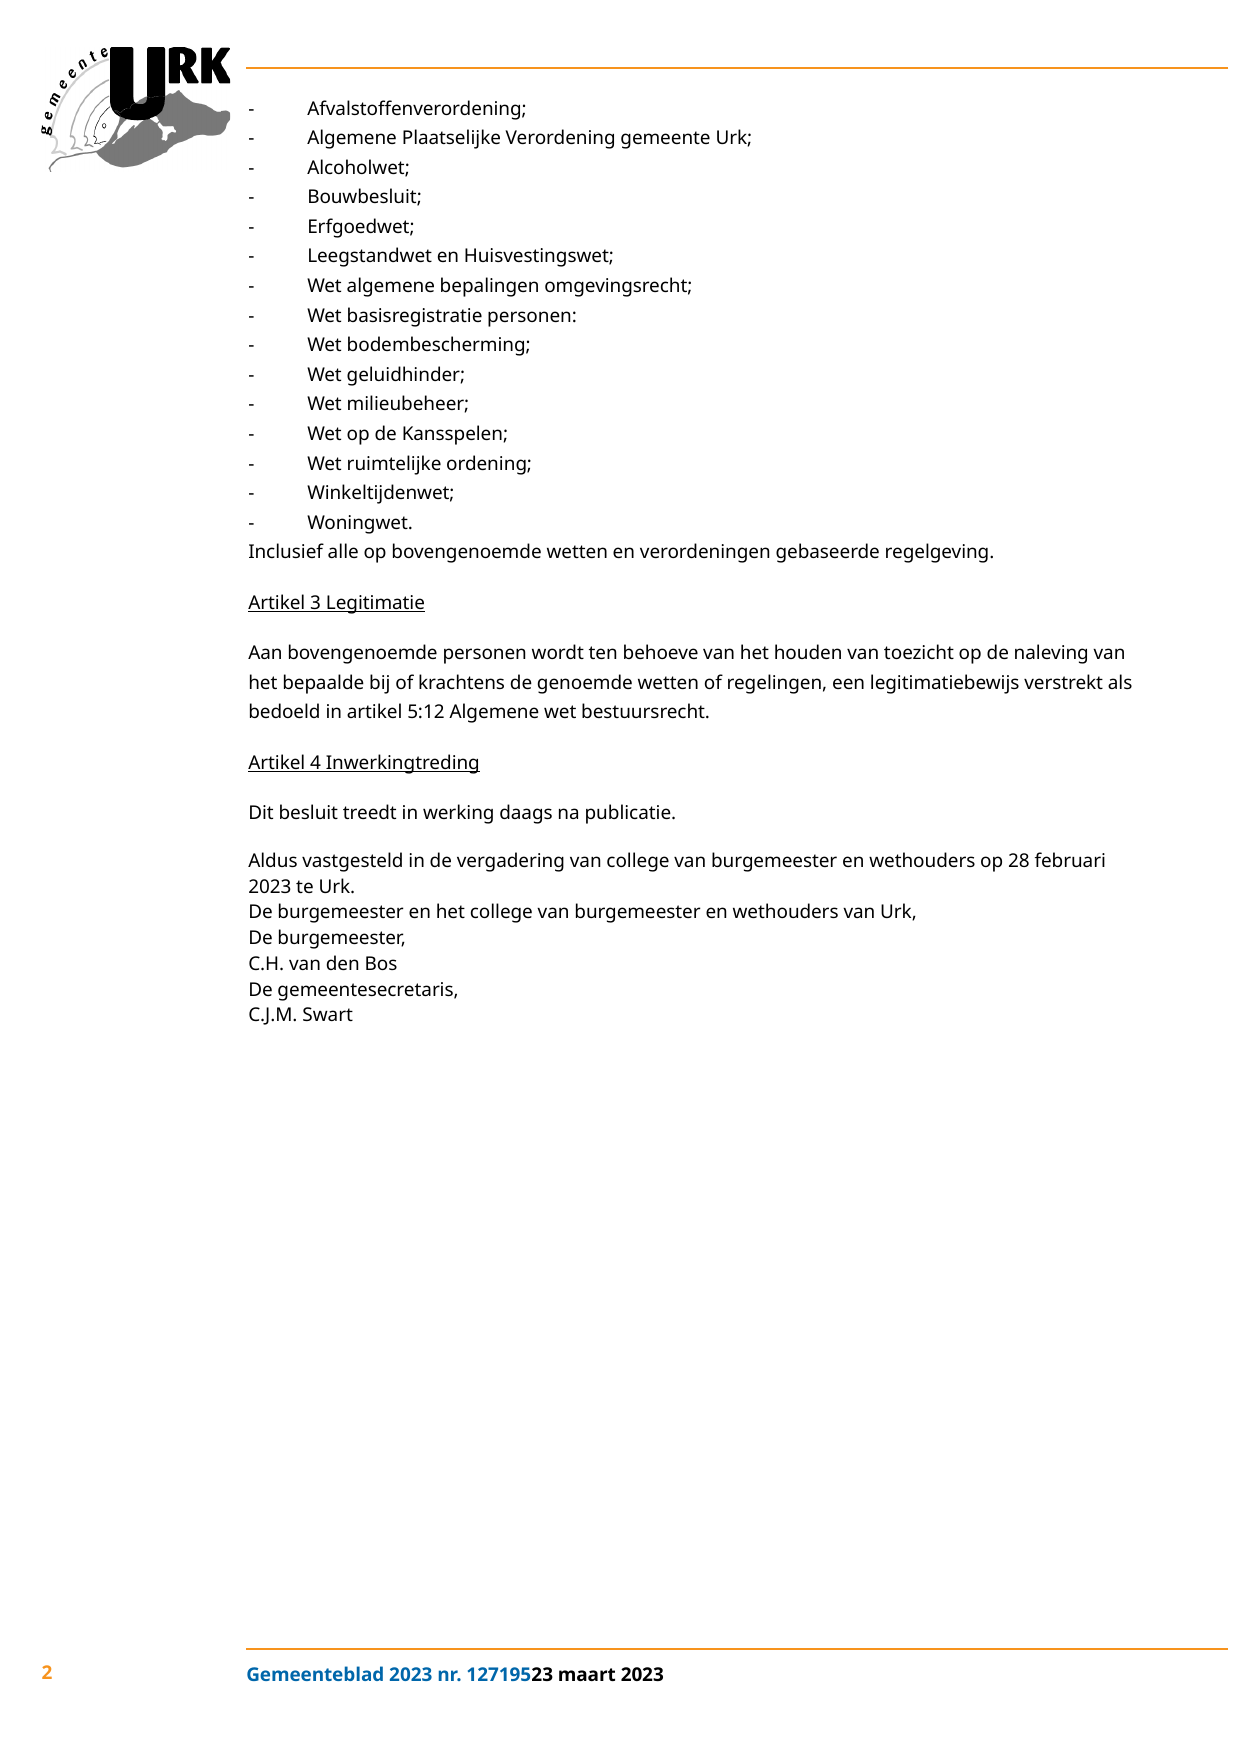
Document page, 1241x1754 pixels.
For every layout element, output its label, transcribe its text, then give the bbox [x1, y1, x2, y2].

list Wet bodembescherming; [248, 331, 1152, 357]
list Algemene Plaatselijke Verordening gemeente Urk; [248, 124, 1152, 150]
text C.H. van den Bos [248, 950, 1152, 976]
text Aldus vastgesteld in de vergadering van college van burgemeester en wethouders op 28 februari 2023 te Urk. [248, 847, 1152, 899]
text Inclusief alle op bovengenoemde wetten en verordeningen gebaseerde regelgeving. [248, 538, 1152, 564]
picture [41, 47, 231, 172]
text De burgemeester en het college van burgemeester en wethouders van Urk, [248, 899, 1152, 924]
list Wet geluidhinder; [248, 361, 1152, 387]
text Aan bovengenoemde personen wordt ten behoeve van het houden van toezicht op de naleving van het bepaalde bij of krachtens de genoemde wetten of regelingen, een legitimatiebewijs verstrekt als bedoeld in artikel 5:12 Algemene wet bestuursrecht. [248, 639, 1152, 724]
list Erfgoedwet; [248, 213, 1152, 239]
list Wet basisregistratie personen: [248, 302, 1152, 328]
list Leegstandwet en Huisvestingswet; [248, 243, 1152, 268]
list Wet milieubeheer; [248, 391, 1152, 416]
text De burgemeester, [248, 924, 1152, 950]
text De gemeentesecretaris, [248, 976, 1152, 1002]
text C.J.M. Swart [248, 1002, 1152, 1027]
text Artikel 4 Inwerkingtreding [248, 749, 1152, 775]
list Alcoholwet; [248, 154, 1152, 180]
list Wet ruimtelijke ordening; [248, 450, 1152, 476]
list Woningwet. [248, 509, 1152, 535]
list Wet op de Kansspelen; [248, 420, 1152, 446]
text Dit besluit treedt in werking daags na publicatie. [248, 799, 1152, 825]
list Afvalstoffenverordening; [248, 95, 1152, 121]
list Bouwbesluit; [248, 183, 1152, 209]
list Winkeltijdenwet; [248, 479, 1152, 505]
list Wet algemene bepalingen omgevingsrecht; [248, 272, 1152, 298]
text Artikel 3 Legitimatie [248, 589, 1152, 615]
